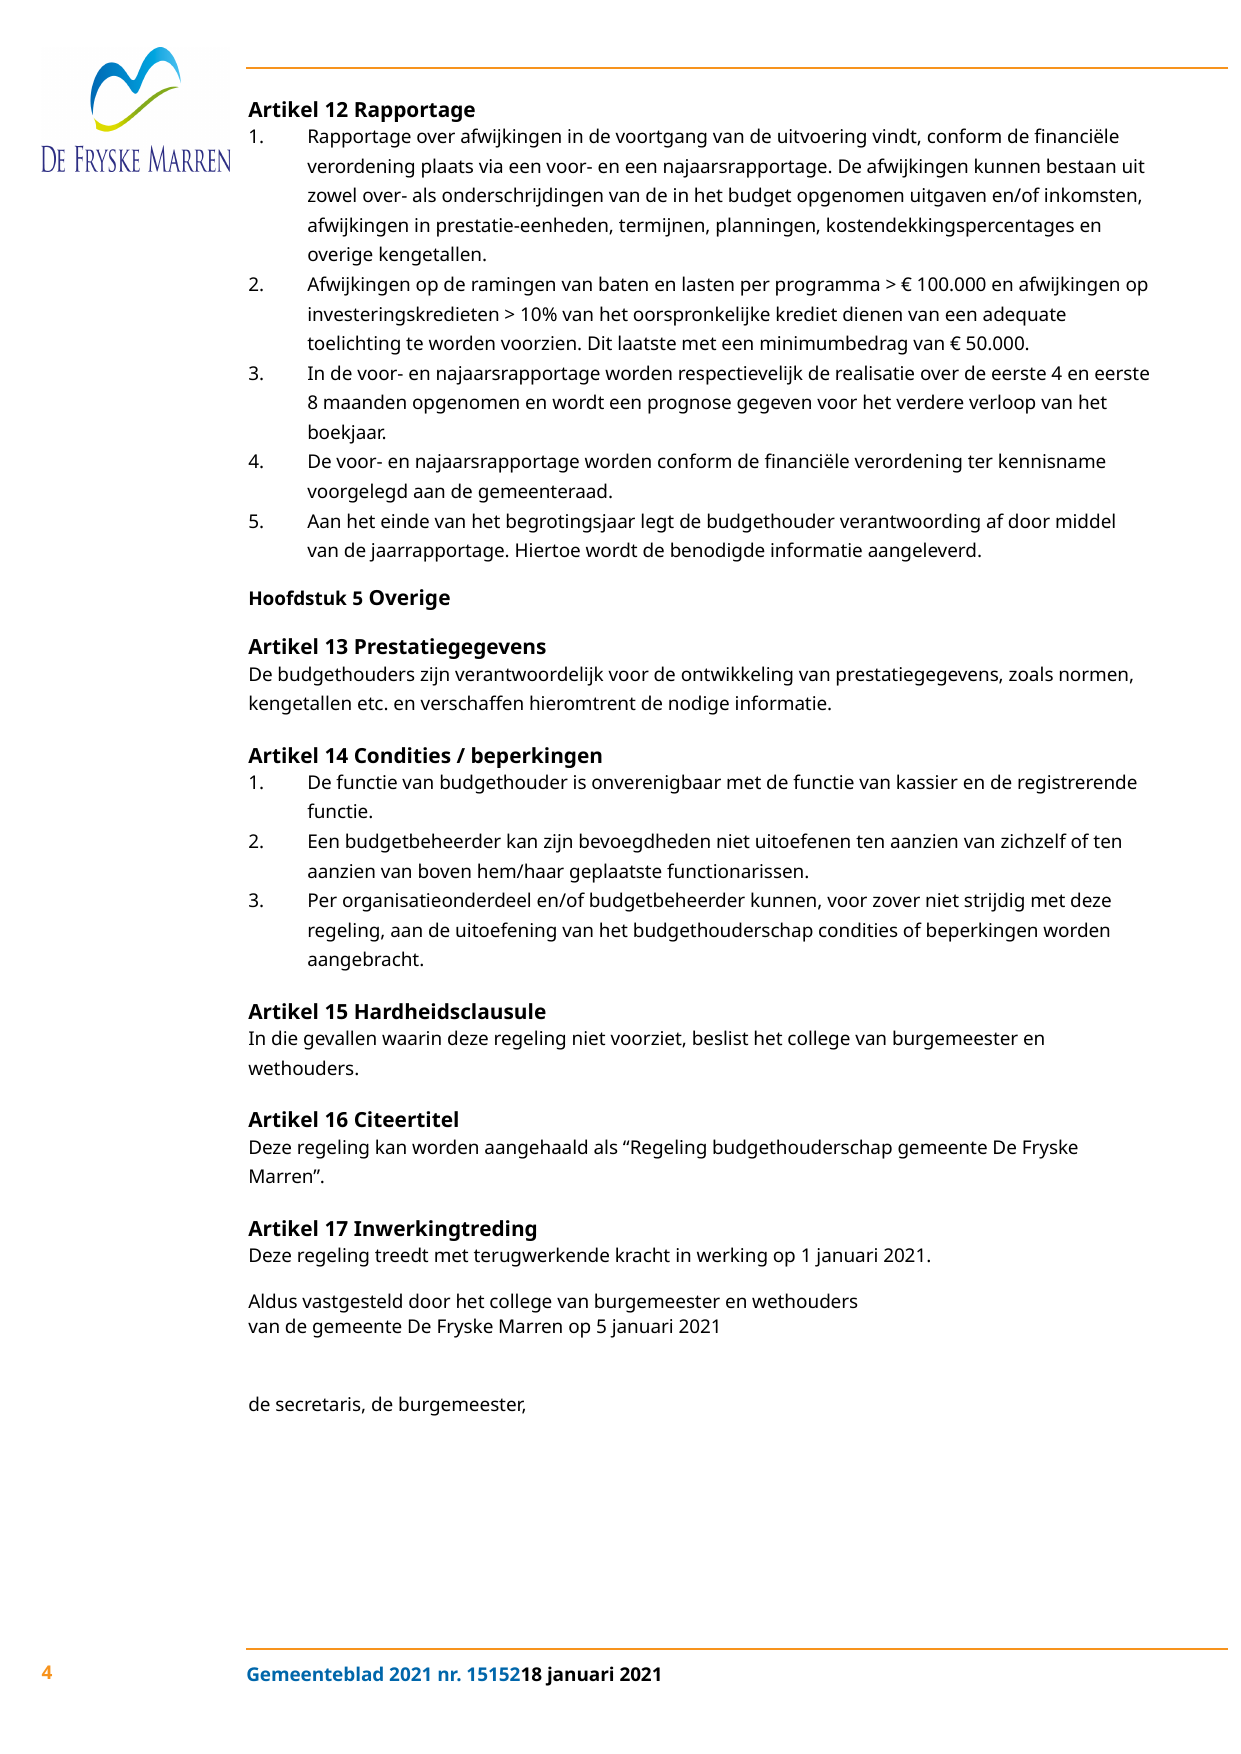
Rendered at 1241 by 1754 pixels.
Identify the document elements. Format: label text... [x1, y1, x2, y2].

text Artikel 13 Prestatiegegevens [248, 632, 1152, 661]
text van de gemeente De Fryske Marren op 5 januari 2021 [248, 1314, 1152, 1339]
list Afwijkingen op de ramingen van baten en lasten per programma > € 100.000 en afwijkingen op investeringskredieten > 10% van het oorspronkelijke krediet dienen van een adequate toelichting te worden voorzien. Dit laatste met een minimumbedrag van € 50.000. [248, 271, 1152, 356]
text Aldus vastgesteld door het college van burgemeester en wethouders [248, 1288, 1152, 1314]
list Een budgetbeheerder kan zijn bevoegdheden niet uitoefenen ten aanzien van zichzelf of ten aanzien van boven hem/haar geplaatste functionarissen. [248, 828, 1152, 884]
list Rapportage over afwijkingen in de voortgang van de uitvoering vindt, conform de financiële verordening plaats via een voor- en een najaarsrapportage. De afwijkingen kunnen bestaan uit zowel over- als onderschrijdingen van de in het budget opgenomen uitgaven en/of inkomsten, afwijkingen in prestatie-eenheden, termijnen, planningen, kostendekkingspercentages en overige kengetallen. [248, 123, 1152, 267]
text Deze regeling treedt met terugwerkende kracht in werking op 1 januari 2021. [248, 1242, 1152, 1268]
text Hoofdstuk 5 Overige [248, 583, 1152, 611]
text Artikel 16 Citeertitel [248, 1106, 1152, 1134]
picture [41, 47, 231, 172]
list De functie van budgethouder is onverenigbaar met de functie van kassier en de registrerende functie. [248, 769, 1152, 824]
list Per organisatieonderdeel en/of budgetbeheerder kunnen, voor zover niet strijdig met deze regeling, aan de uitoefening van het budgethouderschap condities of beperkingen worden aangebracht. [248, 887, 1152, 972]
text De budgethouders zijn verantwoordelijk voor de ontwikkeling van prestatiegegevens, zoals normen, kengetallen etc. en verschaffen hieromtrent de nodige informatie. [248, 661, 1152, 716]
list In de voor- en najaarsrapportage worden respectievelijk de realisatie over de eerste 4 en eerste 8 maanden opgenomen en wordt een prognose gegeven voor het verdere verloop van het boekjaar. [248, 360, 1152, 445]
list Aan het einde van het begrotingsjaar legt de budgethouder verantwoording af door middel van de jaarrapportage. Hiertoe wordt de benodigde informatie aangeleverd. [248, 508, 1152, 563]
text de secretaris, de burgemeester, [248, 1391, 1152, 1417]
list De voor- en najaarsrapportage worden conform de financiële verordening ter kennisname voorgelegd aan de gemeenteraad. [248, 449, 1152, 504]
text Artikel 12 Rapportage [248, 95, 1152, 123]
text Deze regeling kan worden aangehaald als “Regeling budgethouderschap gemeente De Fryske Marren”. [248, 1134, 1152, 1189]
text In die gevallen waarin deze regeling niet voorziet, beslist het college van burgemeester en wethouders. [248, 1026, 1152, 1081]
text Artikel 15 Hardheidsclausule [248, 997, 1152, 1026]
text Artikel 14 Condities / beperkingen [248, 741, 1152, 769]
text Artikel 17 Inwerkingtreding [248, 1214, 1152, 1242]
